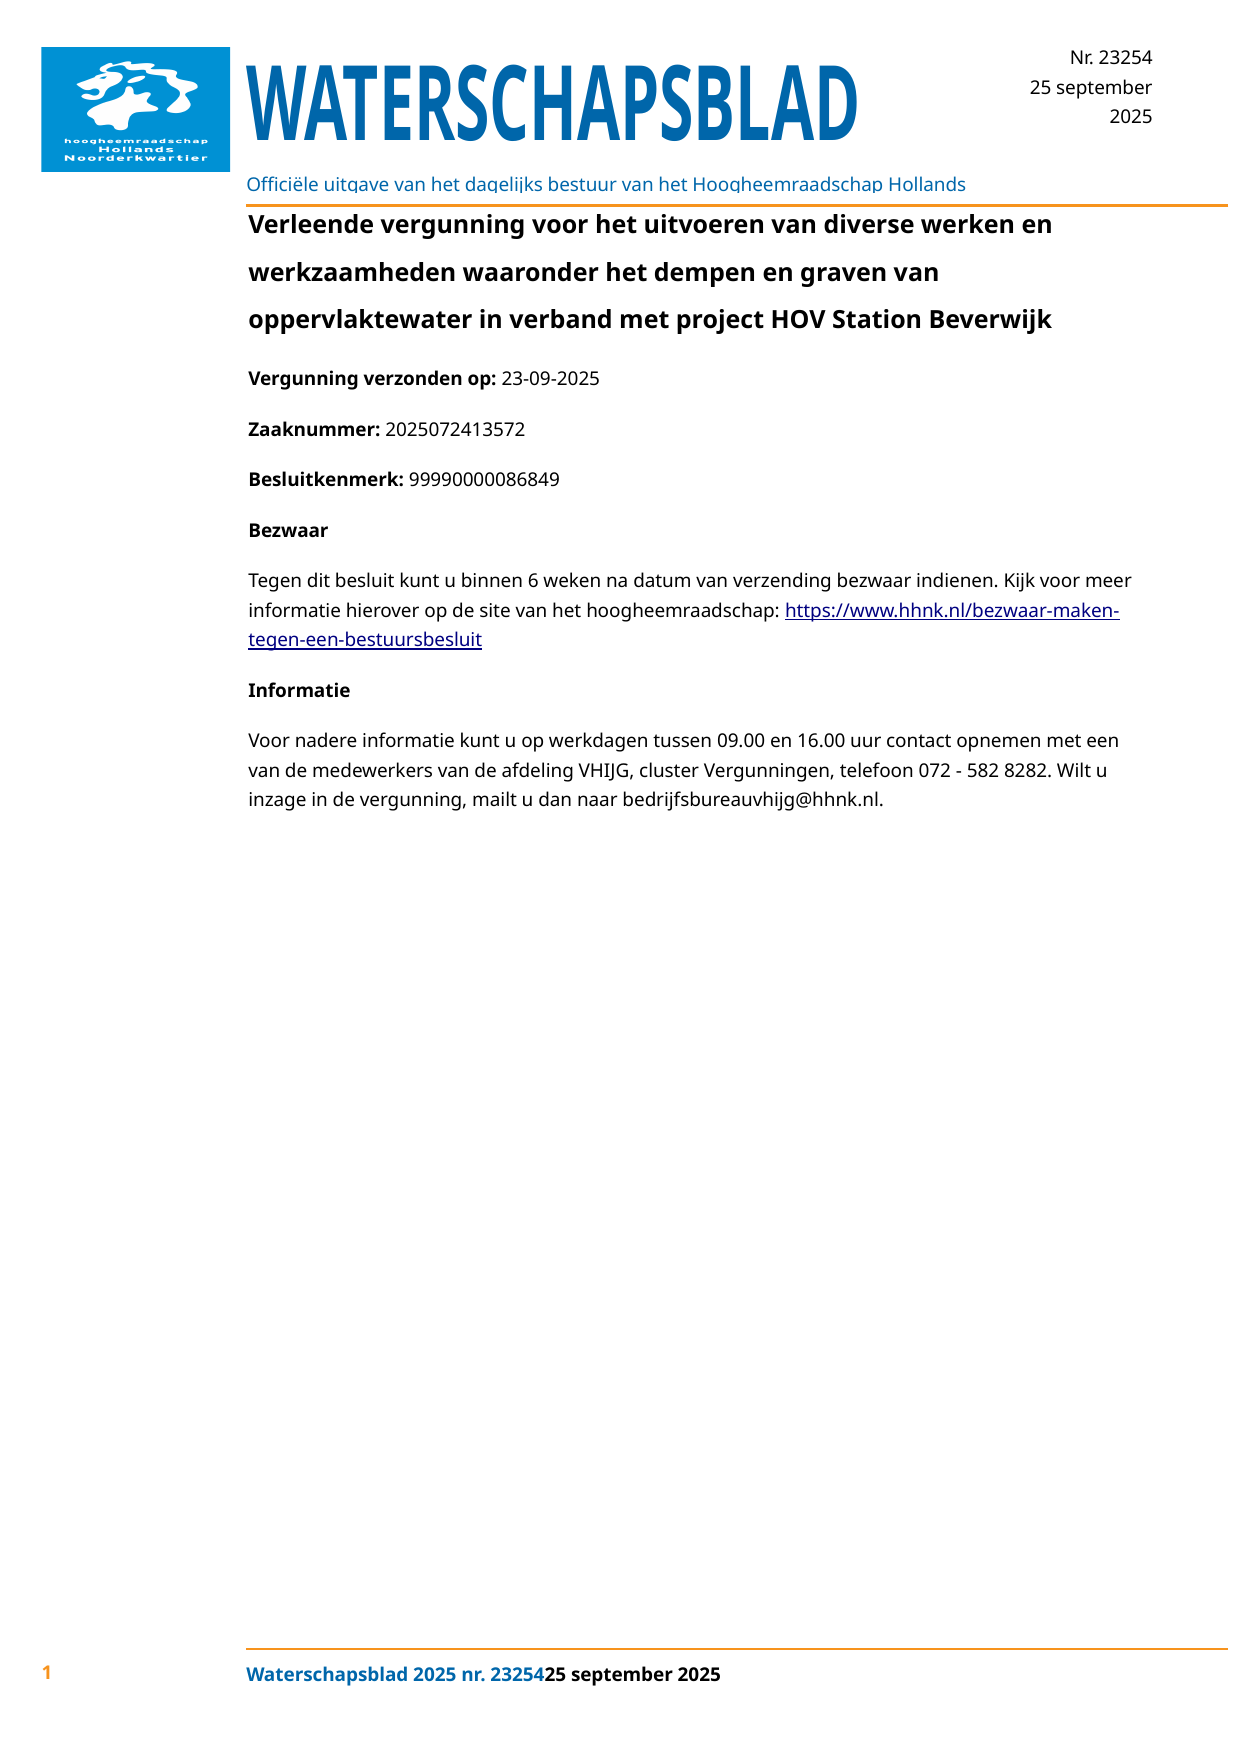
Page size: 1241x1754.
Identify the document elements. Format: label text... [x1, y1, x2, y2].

text Besluitkenmerk: 99990000086849 [248, 466, 1152, 492]
text Tegen dit besluit kunt u binnen 6 weken na datum van verzending bezwaar indienen. Kijk voor meer informatie hierover op de site van het hoogheemraadschap: https://www.hhnk.nl/bezwaar-maken-tegen-een-bestuursbesluit [248, 567, 1152, 652]
picture [88, 87, 157, 130]
picture [129, 76, 144, 82]
text Voor nadere informatie kunt u op werkdagen tussen 09.00 en 16.00 uur contact opnemen met een van de medewerkers van de afdeling VHIJG, cluster Vergunningen, telefoon 072 - 582 8282. Wilt u inzage in de vergunning, mailt u dan naar bedrijfsbureauvhijg@hhnk.nl. [248, 727, 1152, 812]
picture [118, 62, 197, 112]
text Informatie [248, 677, 1152, 702]
picture [78, 64, 122, 99]
text Zaaknummer: 2025072413572 [248, 416, 1152, 442]
text Verleende vergunning voor het uitvoeren van diverse werken en werkzaamheden waaronder het dempen en graven van oppervlaktewater in verband met project HOV Station Beverwijk [248, 207, 1152, 336]
text Vergunning verzonden op: 23-09-2025 [248, 366, 1152, 391]
text Bezwaar [248, 517, 1152, 542]
